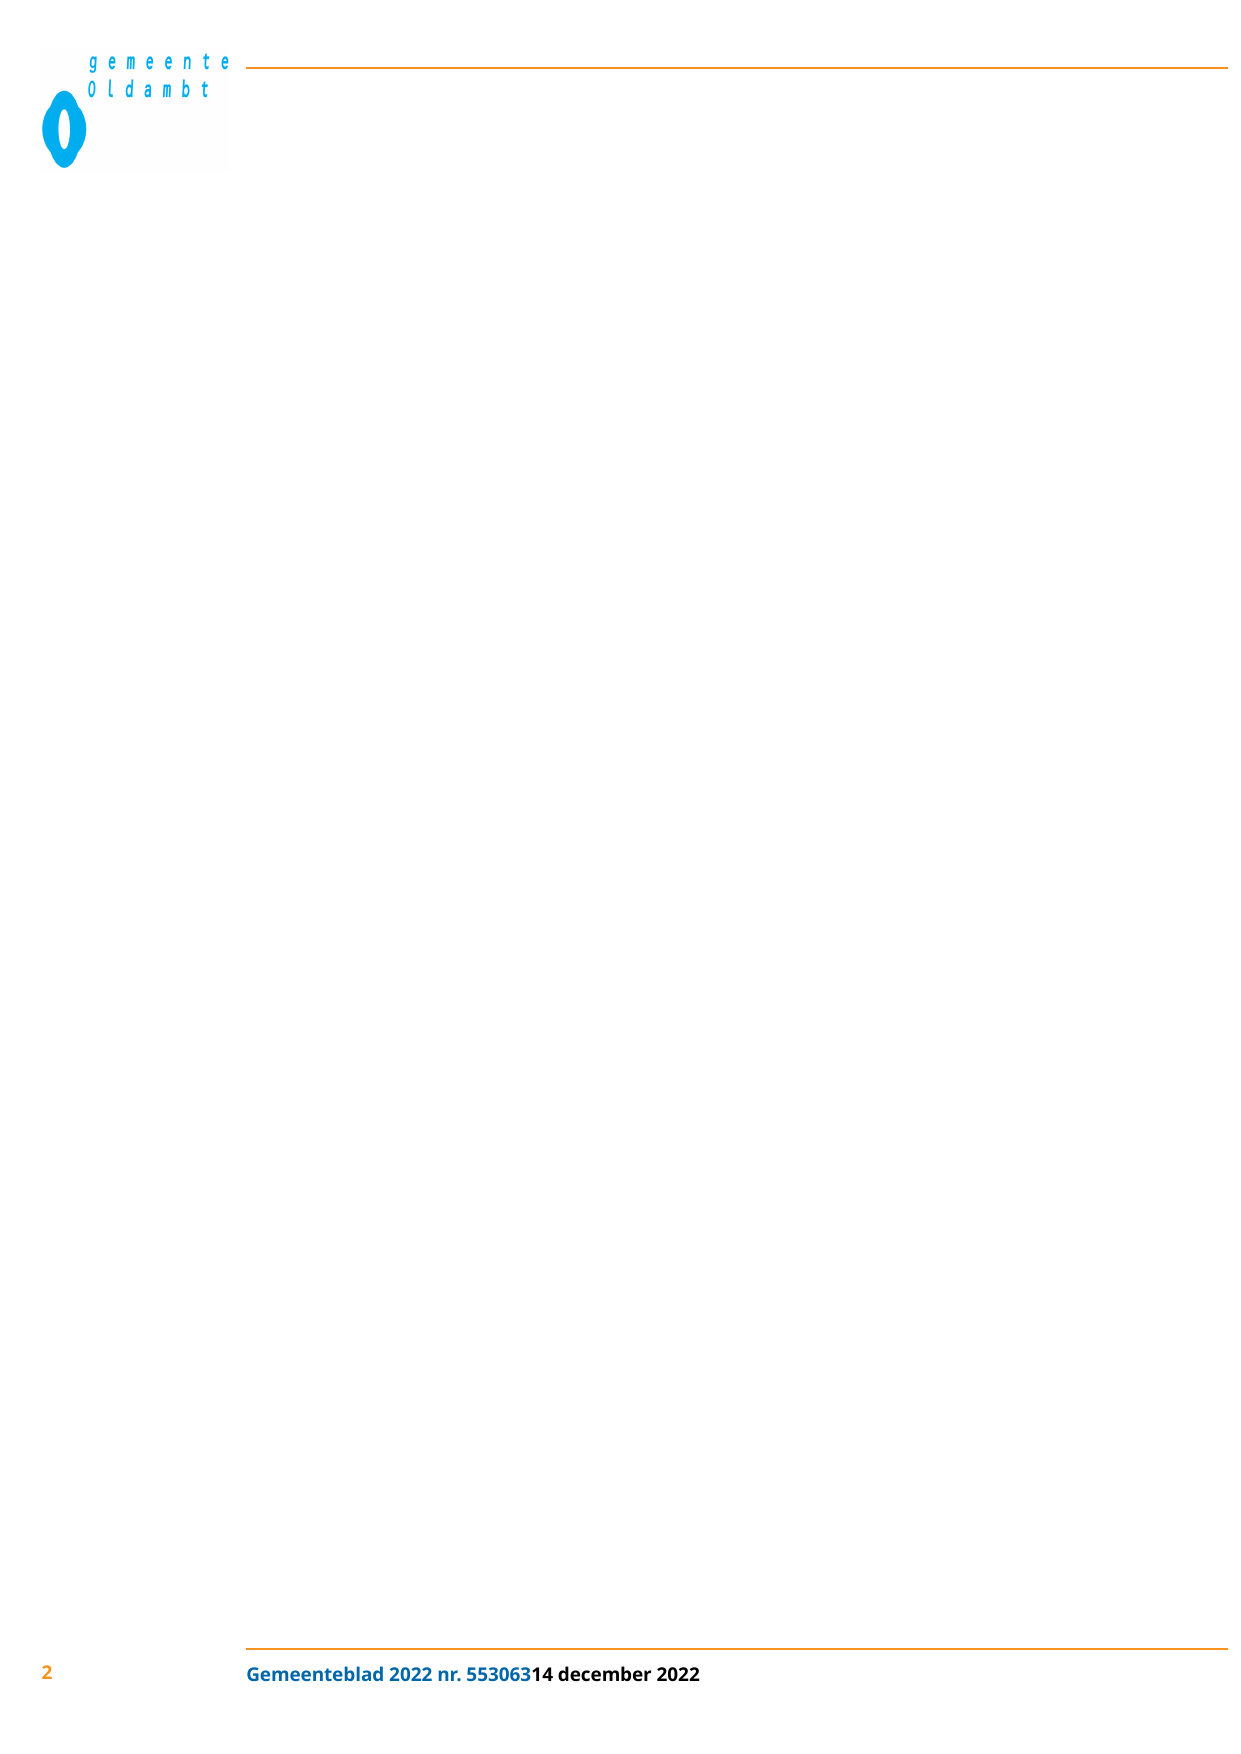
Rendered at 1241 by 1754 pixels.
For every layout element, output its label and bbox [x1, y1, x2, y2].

picture [41, 47, 231, 172]
